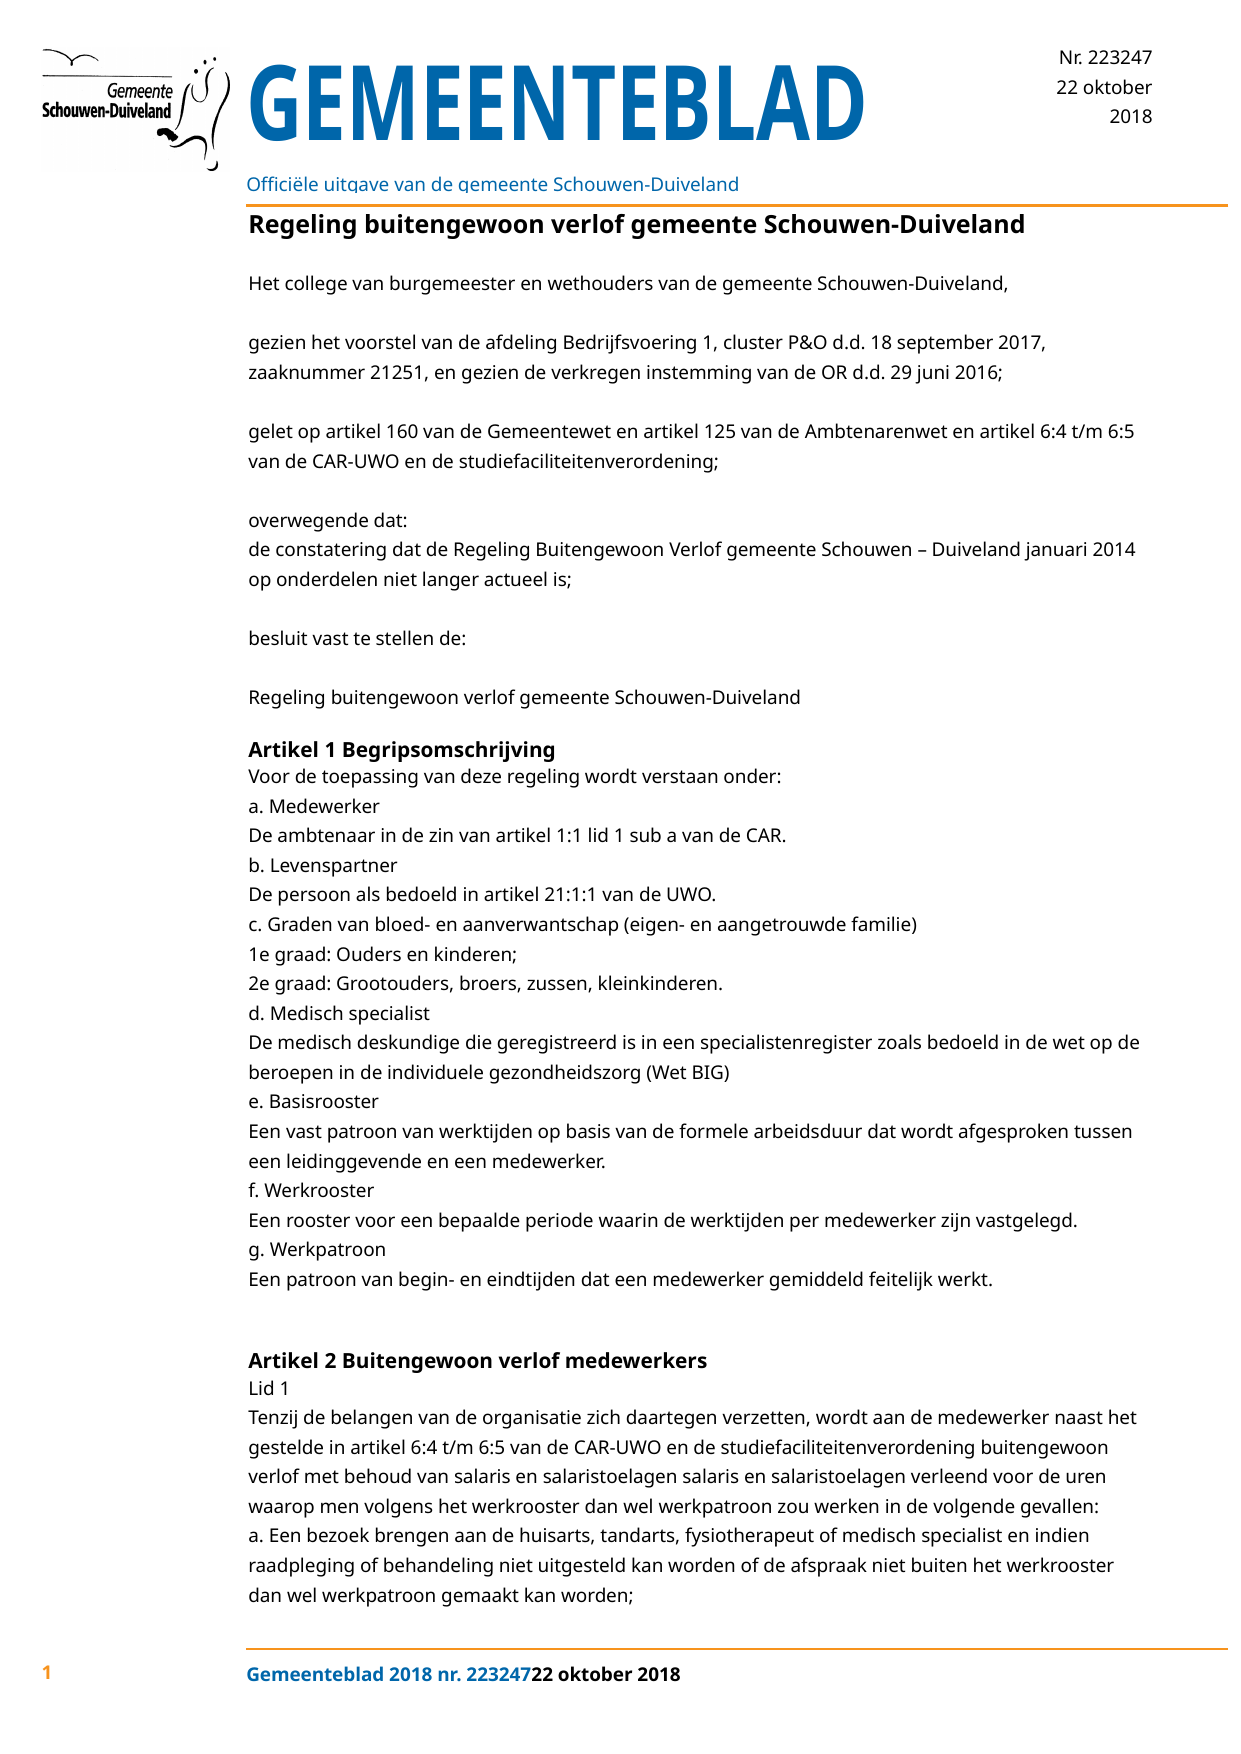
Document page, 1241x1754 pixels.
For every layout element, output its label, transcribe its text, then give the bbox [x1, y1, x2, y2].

text a. Medewerker [248, 793, 1152, 819]
text c. Graden van bloed- en aanverwantschap (eigen- en aangetrouwde familie) [248, 911, 1152, 937]
text Een patroon van begin- en eindtijden dat een medewerker gemiddeld feitelijk werkt. [248, 1266, 1152, 1292]
text 1e graad: Ouders en kinderen; [248, 941, 1152, 967]
text Artikel 2 Buitengewoon verlof medewerkers [248, 1346, 1152, 1375]
text gelet op artikel 160 van de Gemeentewet en artikel 125 van de Ambtenarenwet en artikel 6:4 t/m 6:5 van de CAR-UWO en de studiefaciliteitenverordening; [248, 418, 1152, 473]
text 2e graad: Grootouders, broers, zussen, kleinkinderen. [248, 970, 1152, 996]
text a. Een bezoek brengen aan de huisarts, tandarts, fysiotherapeut of medisch specialist en indien raadpleging of behandeling niet uitgesteld kan worden of de afspraak niet buiten het werkrooster dan wel werkpatroon gemaakt kan worden; [248, 1523, 1152, 1607]
text besluit vast te stellen de: [248, 625, 1152, 651]
text De persoon als bedoeld in artikel 21:1:1 van de UWO. [248, 882, 1152, 907]
text Lid 1 [248, 1375, 1152, 1400]
text Tenzij de belangen van de organisatie zich daartegen verzetten, wordt aan de medewerker naast het gestelde in artikel 6:4 t/m 6:5 van de CAR-UWO en de studiefaciliteitenverordening buitengewoon verlof met behoud van salaris en salaristoelagen salaris en salaristoelagen verleend voor de uren waarop men volgens het werkrooster dan wel werkpatroon zou werken in de volgende gevallen: [248, 1404, 1152, 1519]
picture [41, 47, 231, 172]
text De ambtenaar in de zin van artikel 1:1 lid 1 sub a van de CAR. [248, 822, 1152, 848]
text overwegende dat: [248, 507, 1152, 533]
text f. Werkrooster [248, 1177, 1152, 1203]
text Het college van burgemeester en wethouders van de gemeente Schouwen-Duiveland, [248, 270, 1152, 296]
text Regeling buitengewoon verlof gemeente Schouwen-Duiveland [248, 684, 1152, 710]
text b. Levenspartner [248, 852, 1152, 878]
text Regeling buitengewoon verlof gemeente Schouwen-Duiveland [248, 207, 1152, 241]
text gezien het voorstel van de afdeling Bedrijfsvoering 1, cluster P&O d.d. 18 september 2017, zaaknummer 21251, en gezien de verkregen instemming van de OR d.d. 29 juni 2016; [248, 329, 1152, 385]
text g. Werkpatroon [248, 1237, 1152, 1262]
text d. Medisch specialist [248, 1000, 1152, 1026]
text de constatering dat de Regeling Buitengewoon Verlof gemeente Schouwen – Duiveland januari 2014 op onderdelen niet langer actueel is; [248, 537, 1152, 592]
text Een vast patroon van werktijden op basis van de formele arbeidsduur dat wordt afgesproken tussen een leidinggevende en een medewerker. [248, 1118, 1152, 1174]
text De medisch deskundige die geregistreerd is in een specialistenregister zoals bedoeld in de wet op de beroepen in de individuele gezondheidszorg (Wet BIG) [248, 1029, 1152, 1085]
text e. Basisrooster [248, 1089, 1152, 1114]
text Voor de toepassing van deze regeling wordt verstaan onder: [248, 763, 1152, 789]
text Artikel 1 Begripsomschrijving [248, 735, 1152, 763]
text Een rooster voor een bepaalde periode waarin de werktijden per medewerker zijn vastgelegd. [248, 1207, 1152, 1233]
